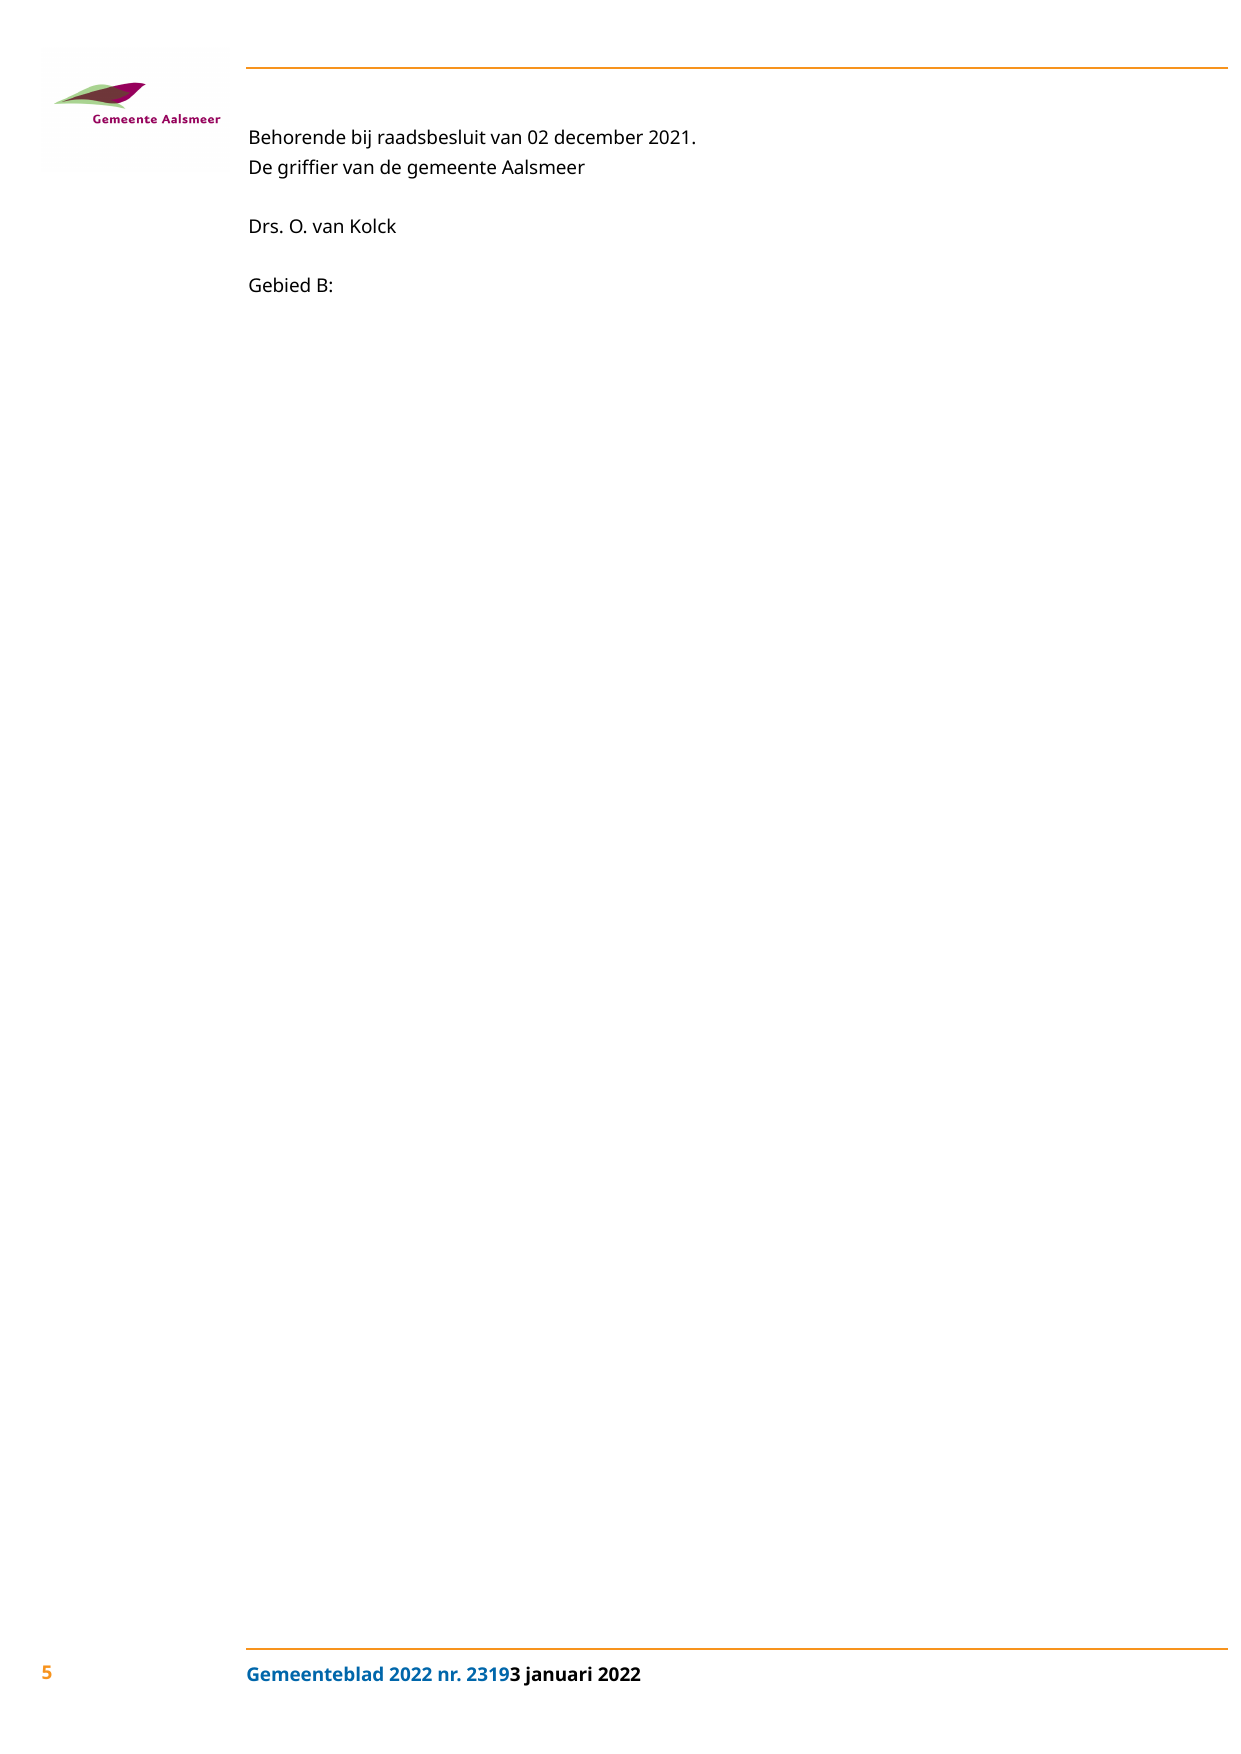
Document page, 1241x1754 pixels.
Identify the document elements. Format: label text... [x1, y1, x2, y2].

text De griffier van de gemeente Aalsmeer [248, 154, 1152, 180]
text Behorende bij raadsbesluit van 02 december 2021. [248, 124, 1152, 150]
text Gebied B: [248, 272, 1152, 298]
picture [41, 47, 231, 172]
text Drs. O. van Kolck [248, 213, 1152, 239]
